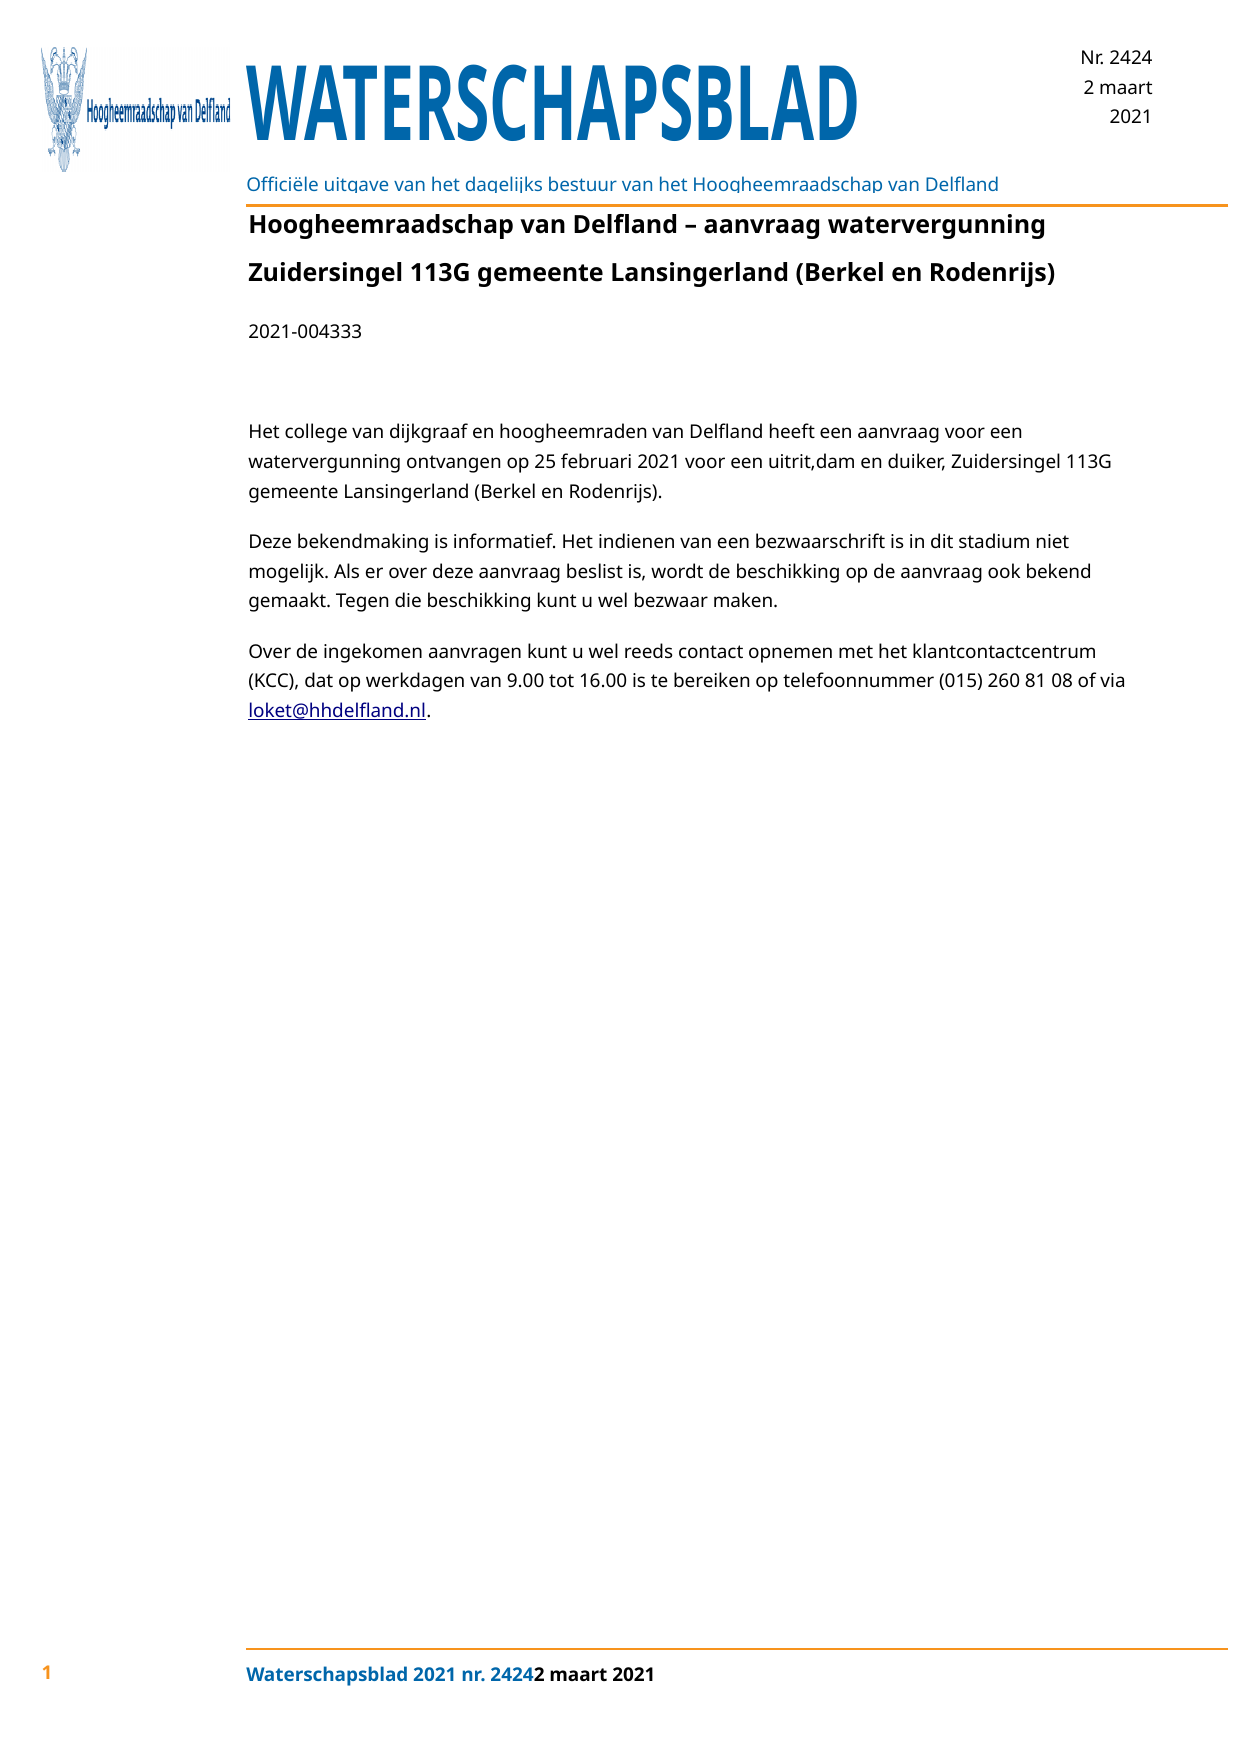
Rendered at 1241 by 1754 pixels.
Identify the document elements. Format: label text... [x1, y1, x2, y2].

picture [41, 47, 231, 172]
text 2021-004333 [248, 318, 1152, 344]
text Over de ingekomen aanvragen kunt u wel reeds contact opnemen met het klantcontactcentrum (KCC), dat op werkdagen van 9.00 tot 16.00 is te bereiken op telefoonnummer (015) 260 81 08 of via loket@hhdelfland.nl. [248, 638, 1152, 723]
text Hoogheemraadschap van Delfland – aanvraag watervergunning Zuidersingel 113G gemeente Lansingerland (Berkel en Rodenrijs) [248, 207, 1152, 288]
text Deze bekendmaking is informatief. Het indienen van een bezwaarschrift is in dit stadium niet mogelijk. Als er over deze aanvraag beslist is, wordt de beschikking op de aanvraag ook bekend gemaakt. Tegen die beschikking kunt u wel bezwaar maken. [248, 528, 1152, 613]
text Het college van dijkgraaf en hoogheemraden van Delfland heeft een aanvraag voor een watervergunning ontvangen op 25 februari 2021 voor een uitrit,dam en duiker, Zuidersingel 113G gemeente Lansingerland (Berkel en Rodenrijs). [248, 419, 1152, 504]
